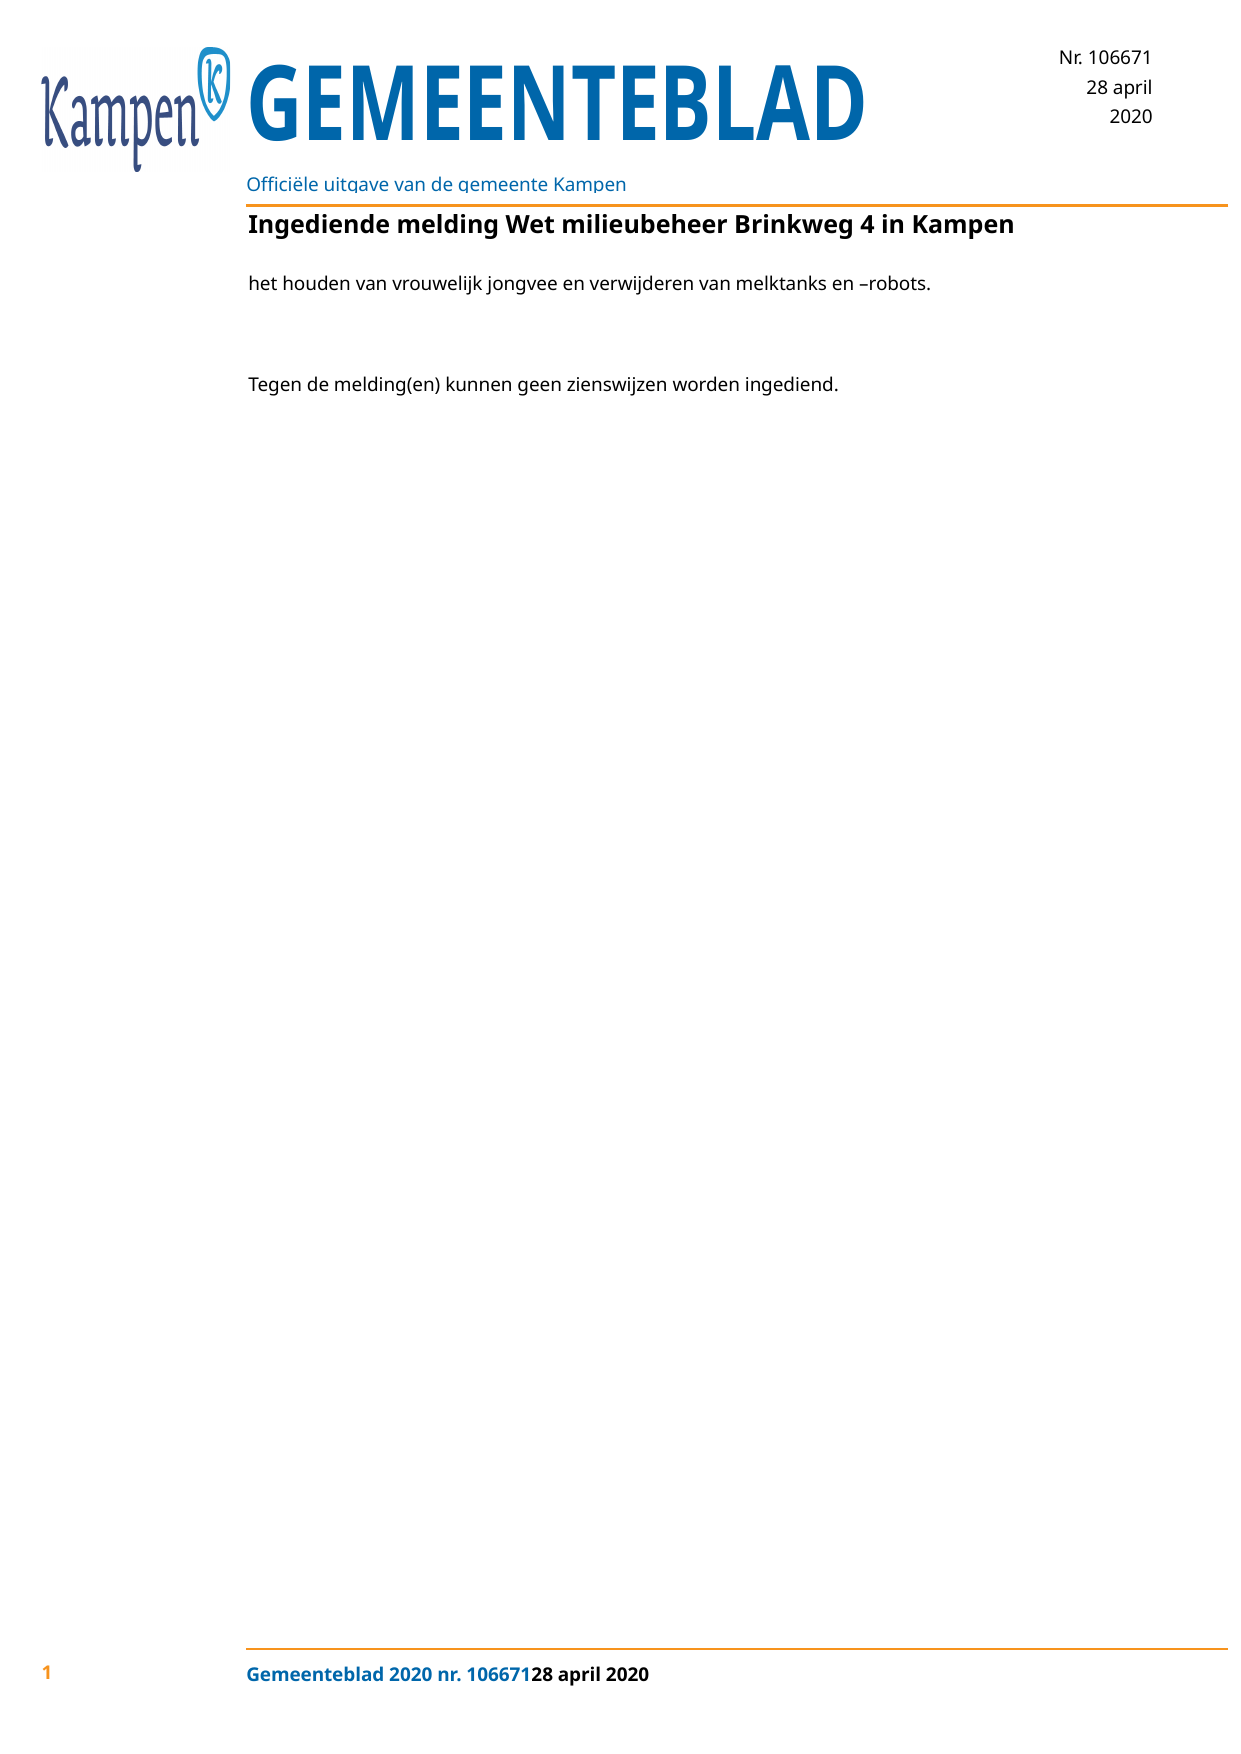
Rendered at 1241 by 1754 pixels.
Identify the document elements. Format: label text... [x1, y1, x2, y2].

picture [41, 47, 231, 172]
text Ingediende melding Wet milieubeheer Brinkweg 4 in Kampen [248, 207, 1152, 241]
text Tegen de melding(en) kunnen geen zienswijzen worden ingediend. [248, 371, 1152, 397]
text het houden van vrouwelijk jongvee en verwijderen van melktanks en –robots. [248, 270, 1152, 296]
